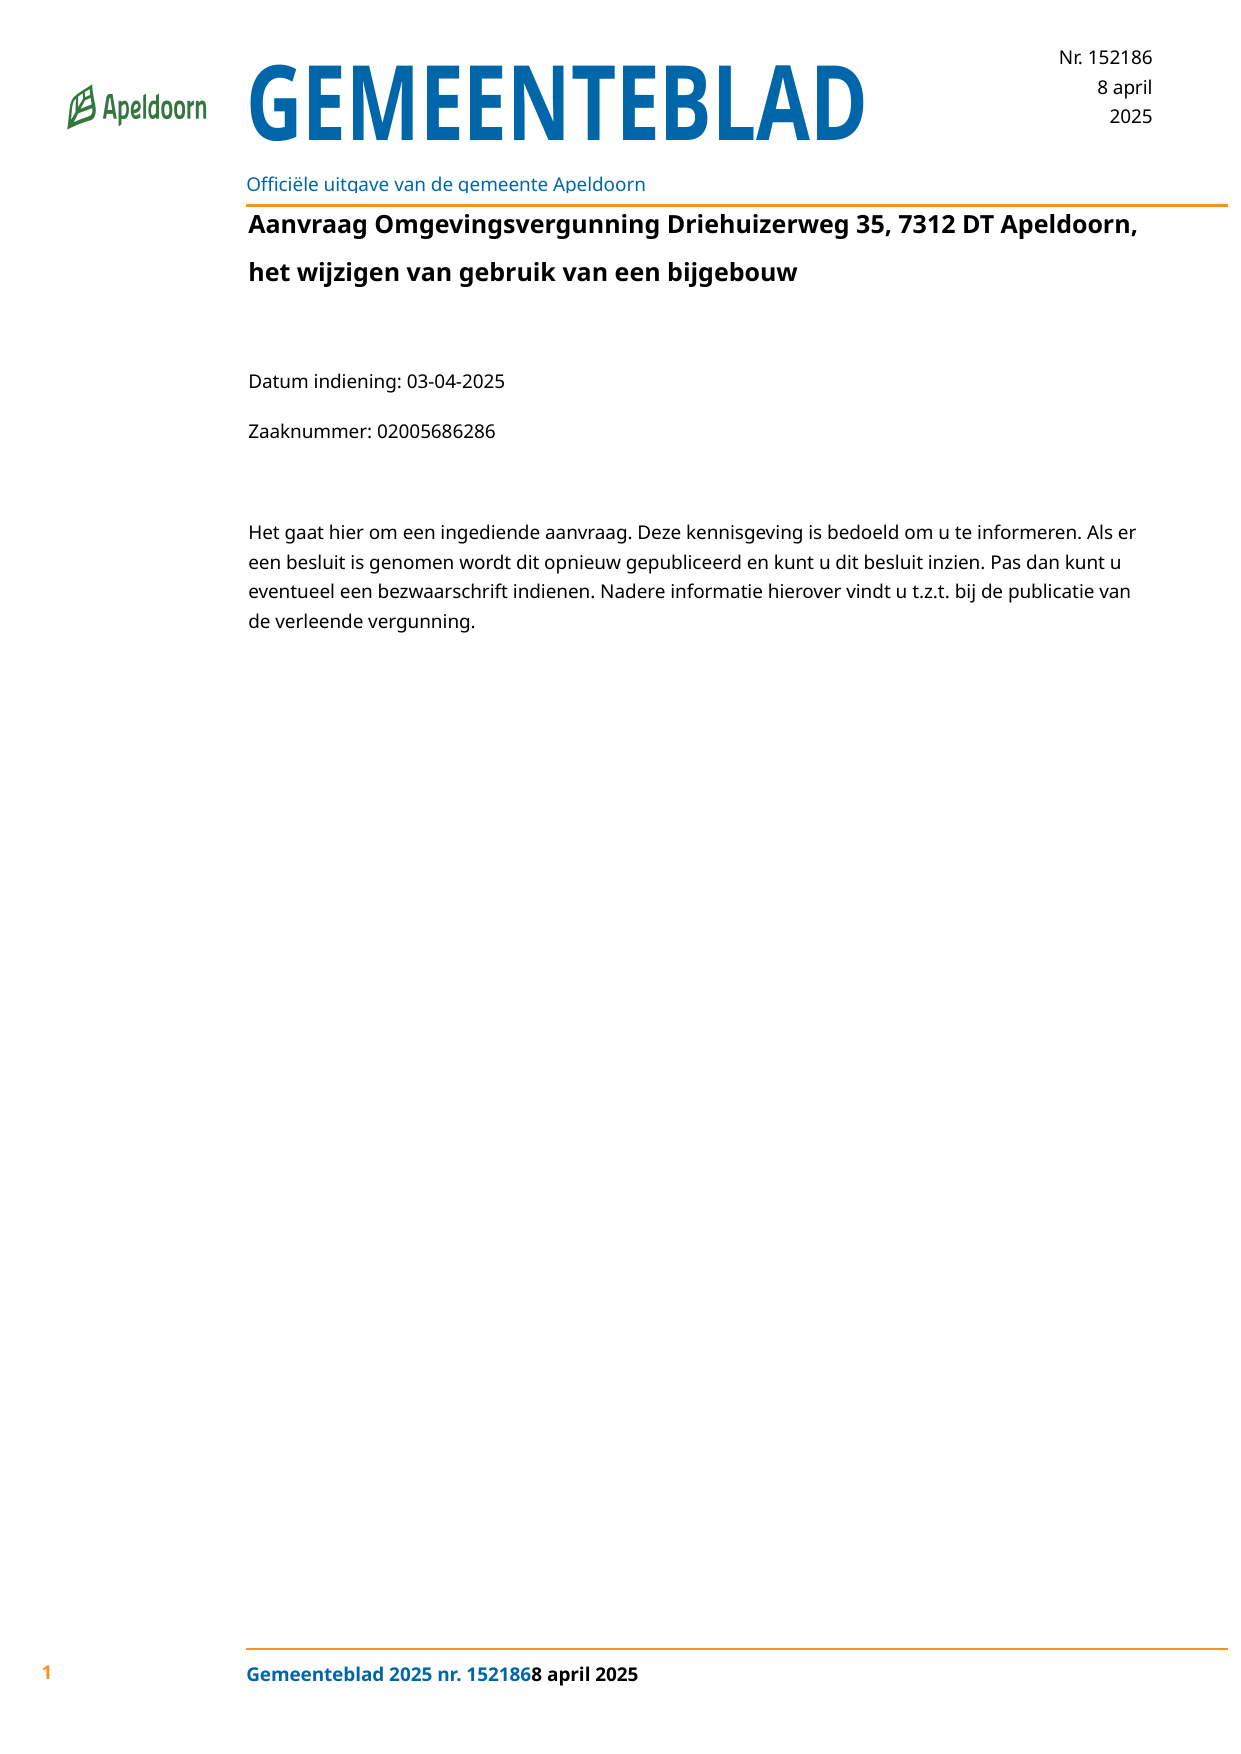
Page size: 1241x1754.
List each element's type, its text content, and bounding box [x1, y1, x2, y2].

text Aanvraag Omgevingsvergunning Driehuizerweg 35, 7312 DT Apeldoorn, het wijzigen van gebruik van een bijgebouw [248, 207, 1152, 288]
text Zaaknummer: 02005686286 [248, 419, 1152, 444]
text Datum indiening: 03-04-2025 [248, 368, 1152, 394]
text Het gaat hier om een ingediende aanvraag. Deze kennisgeving is bedoeld om u te informeren. Als er een besluit is genomen wordt dit opnieuw gepubliceerd en kunt u dit besluit inzien. Pas dan kunt u eventueel een bezwaarschrift indienen. Nadere informatie hierover vindt u t.z.t. bij de publicatie van de verleende vergunning. [248, 519, 1152, 634]
picture [41, 47, 231, 172]
